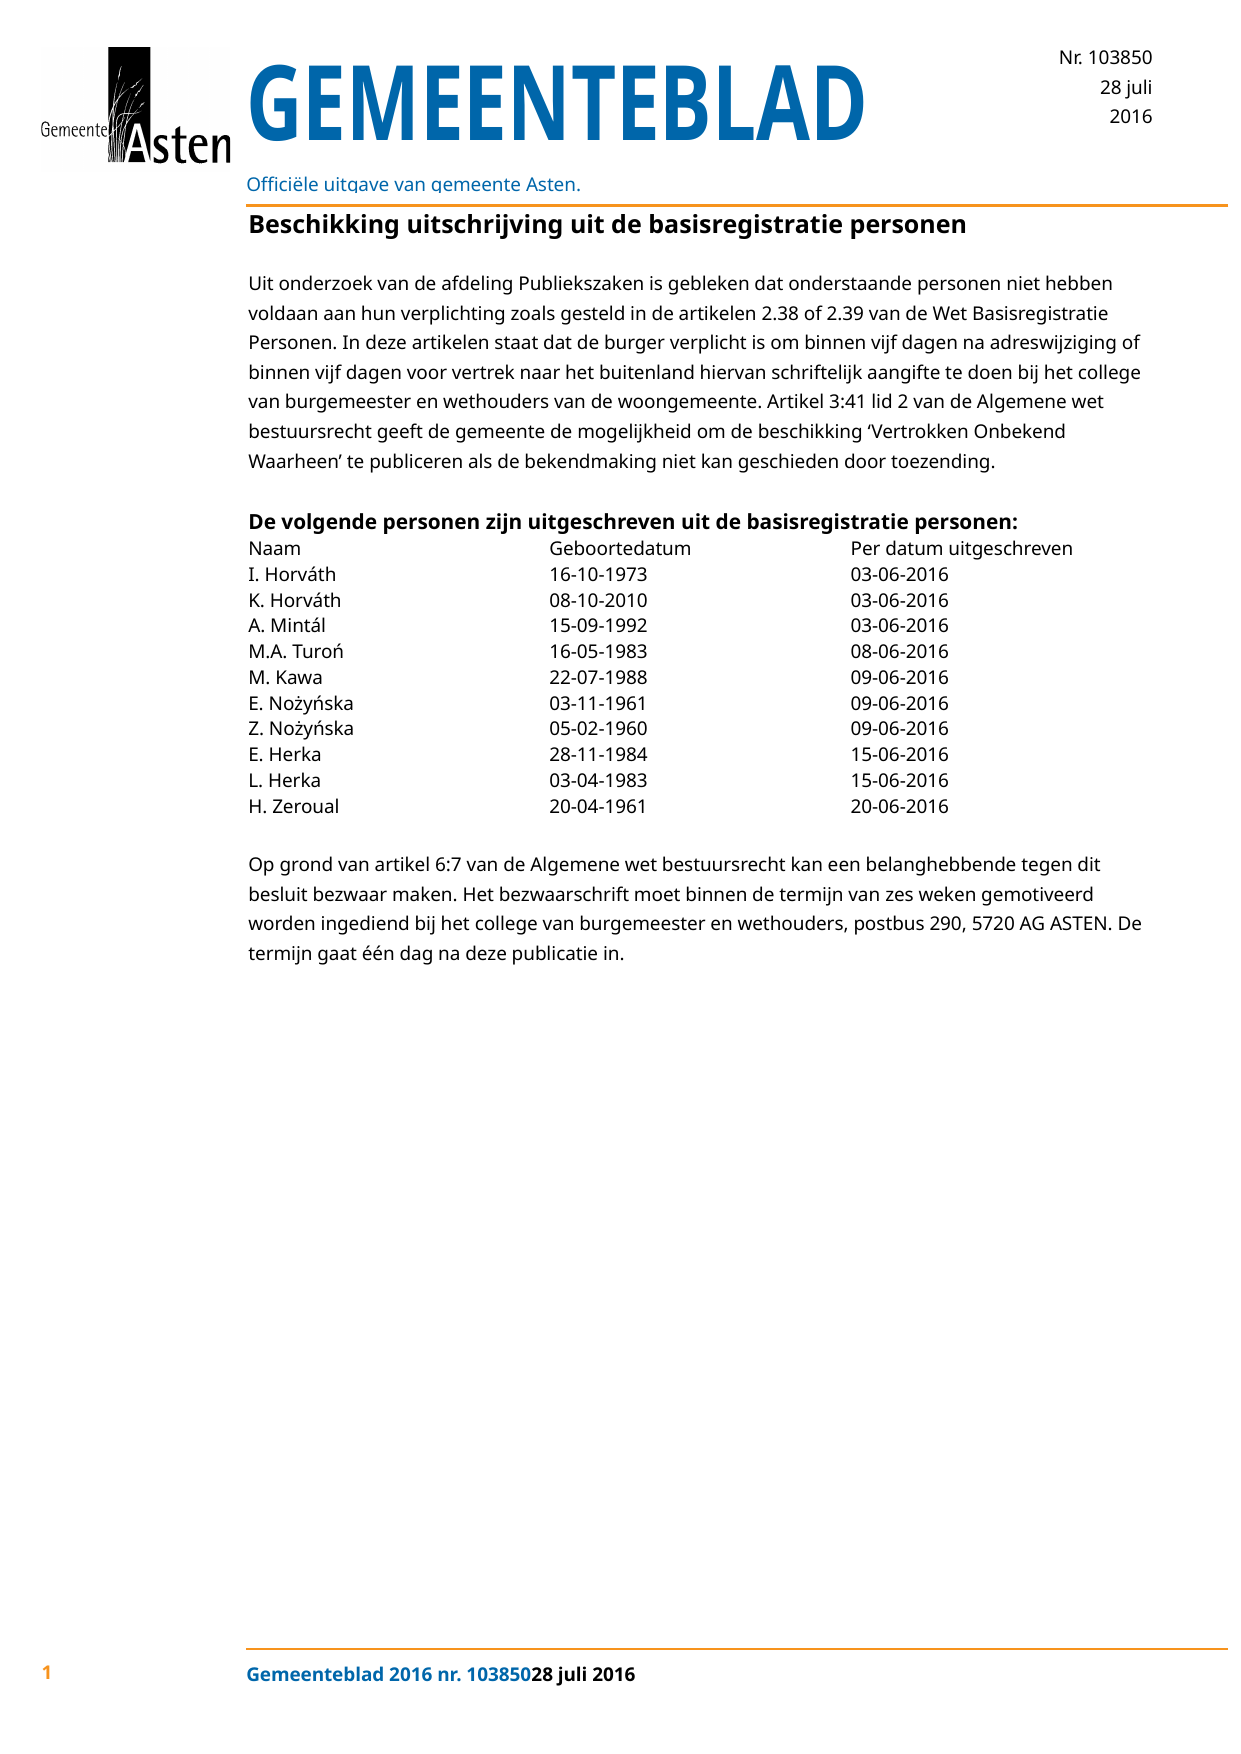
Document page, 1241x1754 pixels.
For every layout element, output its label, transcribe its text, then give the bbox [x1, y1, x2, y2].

table_cell M. Kawa [248, 664, 549, 690]
table_cell 03-06-2016 [850, 587, 1152, 613]
table_cell 15-06-2016 [850, 741, 1152, 767]
table_cell K. Horváth [248, 587, 549, 613]
picture [41, 47, 231, 172]
table_cell 05-02-1960 [549, 716, 850, 741]
table_cell E. Nożyńska [248, 690, 549, 716]
text Uit onderzoek van de afdeling Publiekszaken is gebleken dat onderstaande personen niet hebben voldaan aan hun verplichting zoals gesteld in de artikelen 2.38 of 2.39 van de Wet Basisregistratie Personen. In deze artikelen staat dat de burger verplicht is om binnen vijf dagen na adreswijziging of binnen vijf dagen voor vertrek naar het buitenland hiervan schriftelijk aangifte te doen bij het college van burgemeester en wethouders van de woongemeente. Artikel 3:41 lid 2 van de Algemene wet bestuursrecht geeft de gemeente de mogelijkheid om de beschikking ‘Vertrokken Onbekend Waarheen’ te publiceren als de bekendmaking niet kan geschieden door toezending. [248, 270, 1152, 473]
table_cell 09-06-2016 [850, 664, 1152, 690]
table_cell 16-05-1983 [549, 639, 850, 664]
table_cell 15-09-1992 [549, 613, 850, 638]
table_cell 20-06-2016 [850, 793, 1152, 818]
table_cell 15-06-2016 [850, 767, 1152, 793]
table_header Per datum uitgeschreven [850, 536, 1152, 561]
text Beschikking uitschrijving uit de basisregistratie personen [248, 207, 1152, 241]
table_cell 28-11-1984 [549, 741, 850, 767]
table_cell Z. Nożyńska [248, 716, 549, 741]
table_cell 09-06-2016 [850, 690, 1152, 716]
table_header Naam [248, 536, 549, 561]
table_cell E. Herka [248, 741, 549, 767]
table_cell 03-06-2016 [850, 613, 1152, 638]
table_cell 03-06-2016 [850, 561, 1152, 587]
table_cell 08-10-2010 [549, 587, 850, 613]
table_cell A. Mintál [248, 613, 549, 638]
table_cell H. Zeroual [248, 793, 549, 818]
text Op grond van artikel 6:7 van de Algemene wet bestuursrecht kan een belanghebbende tegen dit besluit bezwaar maken. Het bezwaarschrift moet binnen de termijn van zes weken gemotiveerd worden ingediend bij het college van burgemeester en wethouders, postbus 290, 5720 AG ASTEN. De termijn gaat één dag na deze publicatie in. [248, 851, 1152, 966]
table_cell 22-07-1988 [549, 664, 850, 690]
table_cell M.A. Turoń [248, 639, 549, 664]
table_cell 16-10-1973 [549, 561, 850, 587]
table_cell 09-06-2016 [850, 716, 1152, 741]
table_cell 08-06-2016 [850, 639, 1152, 664]
table_cell 03-11-1961 [549, 690, 850, 716]
table_cell 03-04-1983 [549, 767, 850, 793]
text De volgende personen zijn uitgeschreven uit de basisregistratie personen: [248, 507, 1152, 535]
table_cell I. Horváth [248, 561, 549, 587]
table_cell 20-04-1961 [549, 793, 850, 818]
table_header Geboortedatum [549, 536, 850, 561]
table_cell L. Herka [248, 767, 549, 793]
